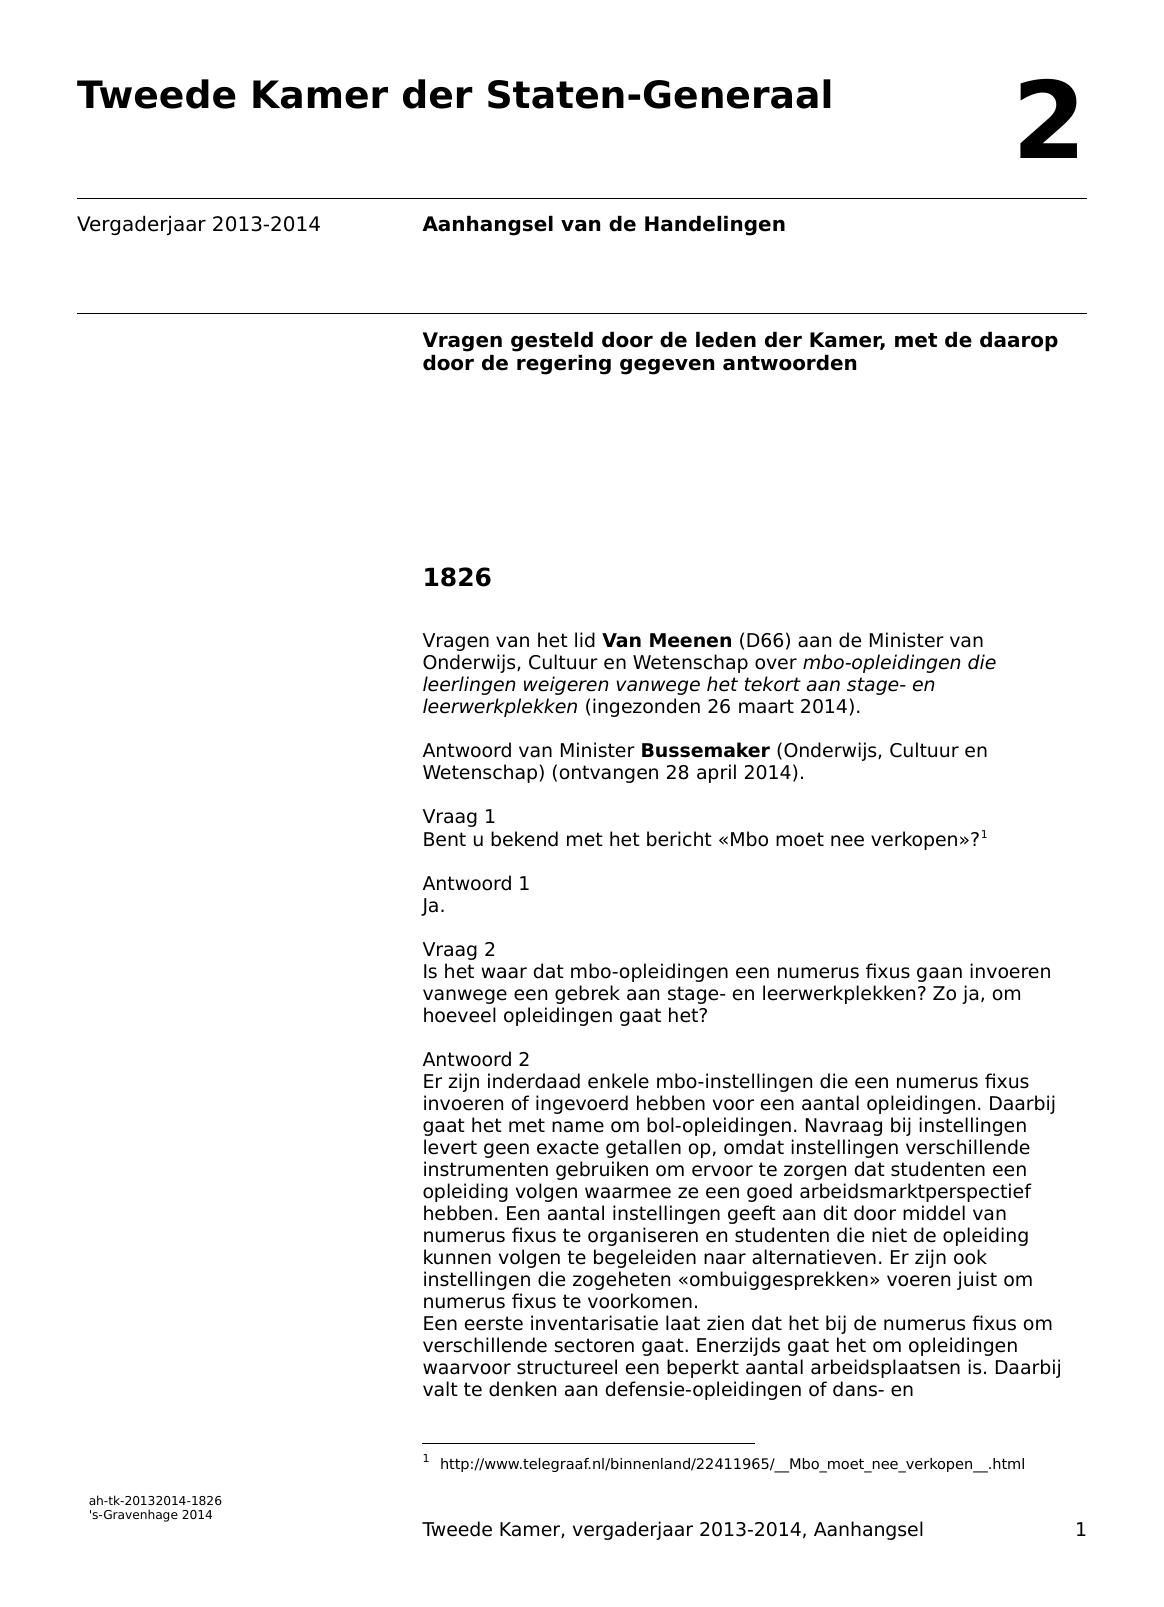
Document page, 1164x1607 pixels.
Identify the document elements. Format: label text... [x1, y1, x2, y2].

table_header Tweede Kamer der Staten-Generaal [77, 59, 886, 198]
text 's-Gravenhage 2014 [88, 1508, 323, 1522]
table_cell Aanhangsel van de Handelingen [422, 199, 1087, 313]
text Er zijn inderdaad enkele mbo-instellingen die een numerus fixus invoeren of ingevoerd hebben voor een aantal opleidingen. Daarbij gaat het met name om bol-opleidingen. Navraag bij instellingen levert geen exacte getallen op, omdat instellingen verschillende instrumenten gebruiken om ervoor te zorgen dat studenten een opleiding volgen waarmee ze een goed arbeidsmarktperspectief hebben. Een aantal instellingen geeft aan dit door middel van numerus fixus te organiseren en studenten die niet de opleiding kunnen volgen te begeleiden naar alternatieven. Er zijn ook instellingen die zogeheten «ombuiggesprekken» voeren juist om numerus fixus te voorkomen. [422, 1071, 1087, 1313]
text Is het waar dat mbo-opleidingen een numerus fixus gaan invoeren vanwege een gebrek aan stage- en leerwerkplekken? Zo ja, om hoeveel opleidingen gaat het? [422, 961, 1087, 1027]
text Vraag 1 [422, 806, 1087, 828]
text Antwoord 2 [422, 1049, 1087, 1071]
text 1826 [422, 563, 1087, 592]
table_cell Vergaderjaar 2013-2014 [77, 199, 422, 313]
table_header 2 [886, 59, 1087, 198]
text http://www.telegraaf.nl/binnenland/22411965/__Mbo_moet_nee_verkopen__.html [422, 1452, 1087, 1474]
text Een eerste inventarisatie laat zien dat het bij de numerus fixus om verschillende sectoren gaat. Enerzijds gaat het om opleidingen waarvoor structureel een beperkt aantal arbeidsplaatsen is. Daarbij valt te denken aan defensie-opleidingen of dans- en [422, 1313, 1087, 1401]
text ah-tk-20132014-1826 [88, 1494, 323, 1508]
text Bent u bekend met het bericht «Mbo moet nee verkopen»? [422, 828, 1087, 850]
table_cell [77, 314, 422, 375]
text Antwoord 1 [422, 873, 1087, 894]
table_cell Vragen gesteld door de leden der Kamer, met de daarop door de regering gegeven antwoorden [422, 314, 1087, 375]
text Vragen van het lid Van Meenen (D66) aan de Minister van Onderwijs, Cultuur en Wetenschap over mbo-opleidingen die leerlingen weigeren vanwege het tekort aan stage- en leerwerkplekken (ingezonden 26 maart 2014). [422, 630, 1087, 718]
text Vraag 2 [422, 939, 1087, 961]
text Ja. [422, 894, 1087, 917]
text Antwoord van Minister Bussemaker (Onderwijs, Cultuur en Wetenschap) (ontvangen 28 april 2014). [422, 740, 1087, 784]
